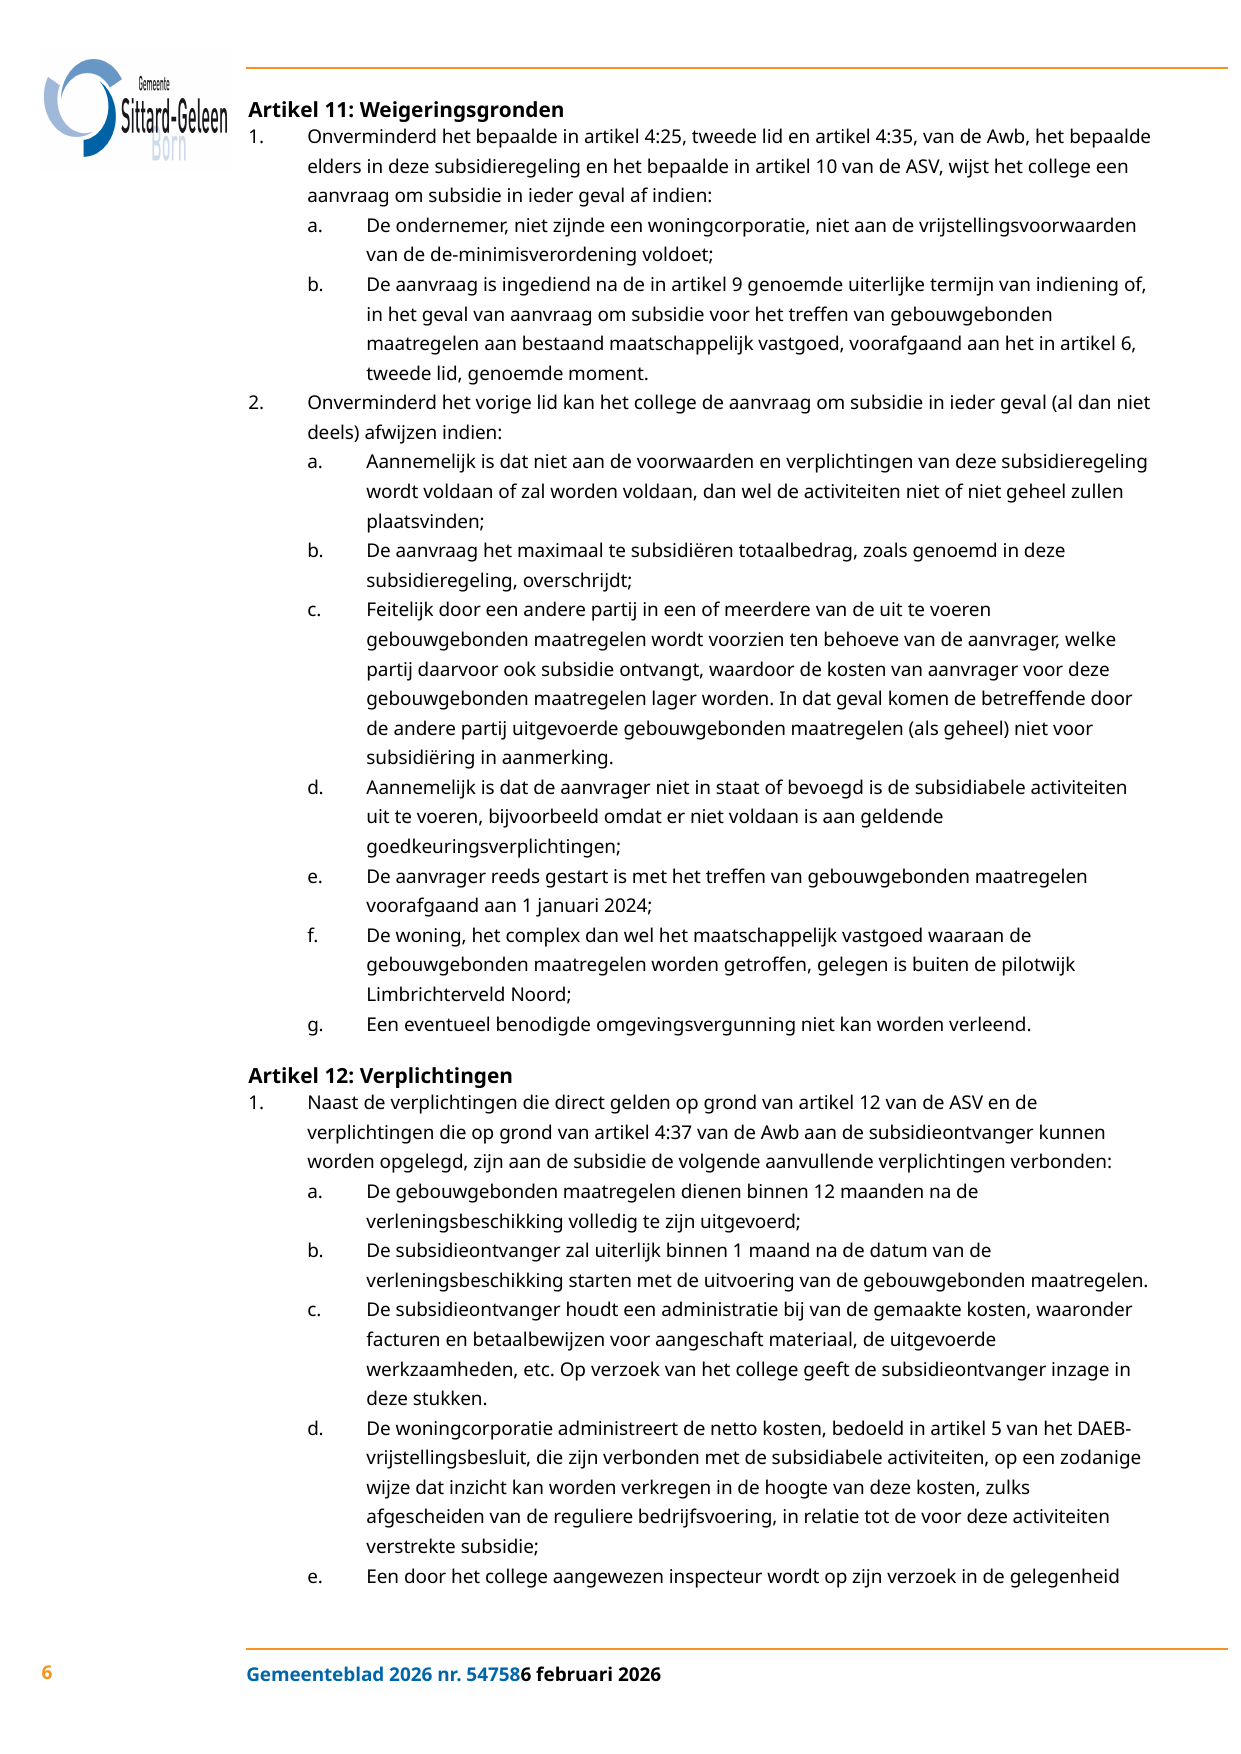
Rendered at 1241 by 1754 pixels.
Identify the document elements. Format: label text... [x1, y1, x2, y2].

list Aannemelijk is dat niet aan de voorwaarden en verplichtingen van deze subsidieregeling wordt voldaan of zal worden voldaan, dan wel de activiteiten niet of niet geheel zullen plaatsvinden; [307, 449, 1152, 533]
picture [41, 47, 231, 172]
list De ondernemer, niet zijnde een woningcorporatie, niet aan de vrijstellingsvoorwaarden van de de-minimisverordening voldoet; [307, 212, 1152, 267]
list Een eventueel benodigde omgevingsvergunning niet kan worden verleend. [307, 1011, 1152, 1036]
list Aannemelijk is dat de aanvrager niet in staat of bevoegd is de subsidiabele activiteiten uit te voeren, bijvoorbeeld omdat er niet voldaan is aan geldende goedkeuringsverplichtingen; [307, 774, 1152, 859]
list Onverminderd het bepaalde in artikel 4:25, tweede lid en artikel 4:35, van de Awb, het bepaalde elders in deze subsidieregeling en het bepaalde in artikel 10 van de ASV, wijst het college een aanvraag om subsidie in ieder geval af indien: [248, 123, 1152, 208]
list De subsidieontvanger zal uiterlijk binnen 1 maand na de datum van de verleningsbeschikking starten met de uitvoering van de gebouwgebonden maatregelen. [307, 1237, 1152, 1293]
list De aanvraag het maximaal te subsidiëren totaalbedrag, zoals genoemd in deze subsidieregeling, overschrijdt; [307, 537, 1152, 593]
list De woningcorporatie administreert de netto kosten, bedoeld in artikel 5 van het DAEB-vrijstellingsbesluit, die zijn verbonden met de subsidiabele activiteiten, op een zodanige wijze dat inzicht kan worden verkregen in de hoogte van deze kosten, zulks afgescheiden van de reguliere bedrijfsvoering, in relatie tot de voor deze activiteiten verstrekte subsidie; [307, 1415, 1152, 1559]
list Feitelijk door een andere partij in een of meerdere van de uit te voeren gebouwgebonden maatregelen wordt voorzien ten behoeve van de aanvrager, welke partij daarvoor ook subsidie ontvangt, waardoor de kosten van aanvrager voor deze gebouwgebonden maatregelen lager worden. In dat geval komen de betreffende door de andere partij uitgevoerde gebouwgebonden maatregelen (als geheel) niet voor subsidiëring in aanmerking. [307, 597, 1152, 770]
list De gebouwgebonden maatregelen dienen binnen 12 maanden na de verleningsbeschikking volledig te zijn uitgevoerd; [307, 1178, 1152, 1234]
list De woning, het complex dan wel het maatschappelijk vastgoed waaraan de gebouwgebonden maatregelen worden getroffen, gelegen is buiten de pilotwijk Limbrichterveld Noord; [307, 922, 1152, 1007]
text Artikel 11: Weigeringsgronden [248, 95, 1152, 123]
list De aanvraag is ingediend na de in artikel 9 genoemde uiterlijke termijn van indiening of, in het geval van aanvraag om subsidie voor het treffen van gebouwgebonden maatregelen aan bestaand maatschappelijk vastgoed, voorafgaand aan het in artikel 6, tweede lid, genoemde moment. [307, 271, 1152, 386]
list Naast de verplichtingen die direct gelden op grond van artikel 12 van de ASV en de verplichtingen die op grond van artikel 4:37 van de Awb aan de subsidieontvanger kunnen worden opgelegd, zijn aan de subsidie de volgende aanvullende verplichtingen verbonden: [248, 1089, 1152, 1174]
list De subsidieontvanger houdt een administratie bij van de gemaakte kosten, waaronder facturen en betaalbewijzen voor aangeschaft materiaal, de uitgevoerde werkzaamheden, etc. Op verzoek van het college geeft de subsidieontvanger inzage in deze stukken. [307, 1297, 1152, 1411]
list Onverminderd het vorige lid kan het college de aanvraag om subsidie in ieder geval (al dan niet deels) afwijzen indien: [248, 389, 1152, 445]
list Een door het college aangewezen inspecteur wordt op zijn verzoek in de gelegenheid [307, 1563, 1152, 1589]
text Artikel 12: Verplichtingen [248, 1061, 1152, 1089]
list De aanvrager reeds gestart is met het treffen van gebouwgebonden maatregelen voorafgaand aan 1 januari 2024; [307, 863, 1152, 918]
